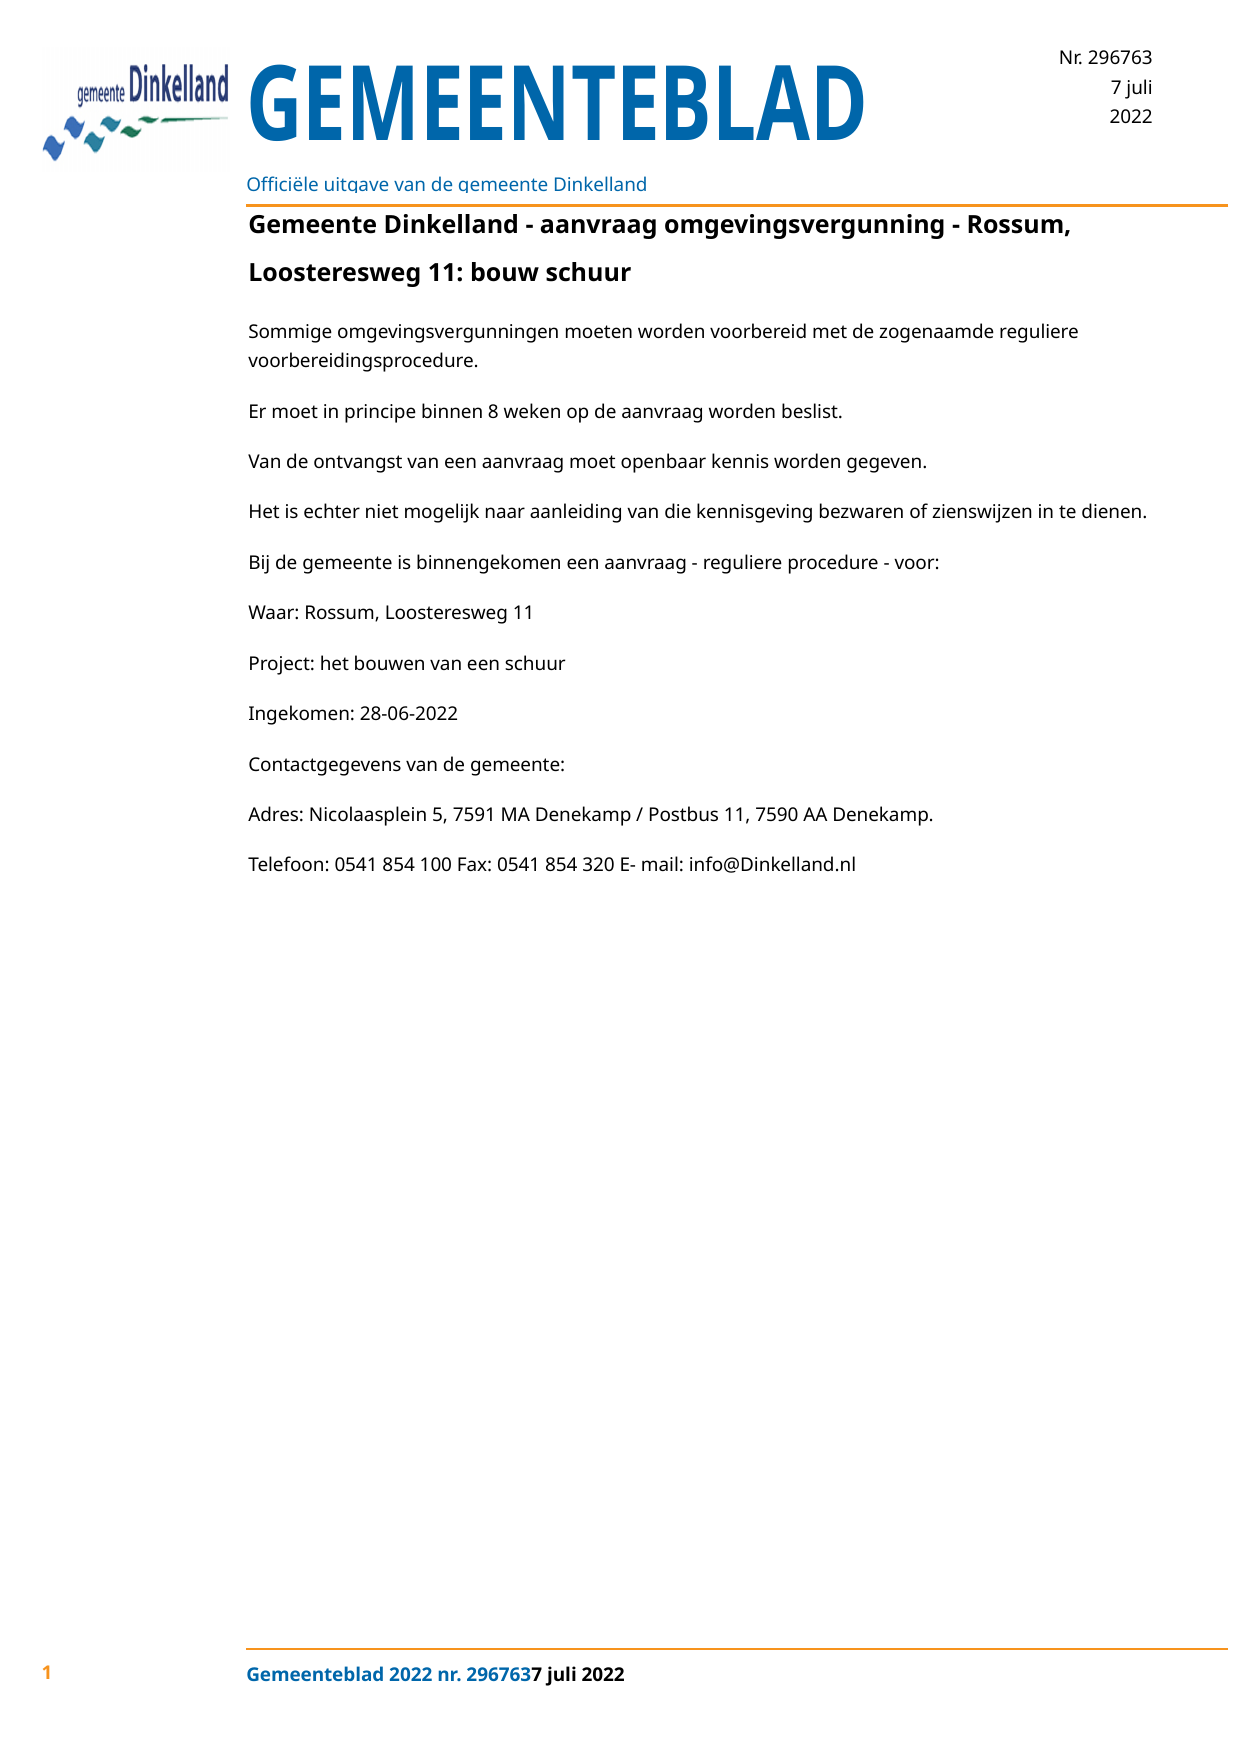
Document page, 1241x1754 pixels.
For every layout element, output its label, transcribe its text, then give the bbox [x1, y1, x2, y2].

text Ingekomen: 28-06-2022 [248, 700, 1152, 726]
text Adres: Nicolaasplein 5, 7591 MA Denekamp / Postbus 11, 7590 AA Denekamp. [248, 801, 1152, 827]
text Telefoon: 0541 854 100 Fax: 0541 854 320 E- mail: info@Dinkelland.nl [248, 852, 1152, 877]
text Bij de gemeente is binnengekomen een aanvraag - reguliere procedure - voor: [248, 549, 1152, 575]
text Gemeente Dinkelland - aanvraag omgevingsvergunning - Rossum, Loosteresweg 11: bouw schuur [248, 207, 1152, 288]
text Project: het bouwen van een schuur [248, 650, 1152, 676]
picture [41, 47, 231, 172]
text Het is echter niet mogelijk naar aanleiding van die kennisgeving bezwaren of zienswijzen in te dienen. [248, 499, 1152, 524]
text Van de ontvangst van een aanvraag moet openbaar kennis worden gegeven. [248, 448, 1152, 474]
text Contactgegevens van de gemeente: [248, 751, 1152, 777]
text Sommige omgevingsvergunningen moeten worden voorbereid met de zogenaamde reguliere voorbereidingsprocedure. [248, 318, 1152, 373]
text Waar: Rossum, Loosteresweg 11 [248, 599, 1152, 625]
text Er moet in principe binnen 8 weken op de aanvraag worden beslist. [248, 398, 1152, 424]
